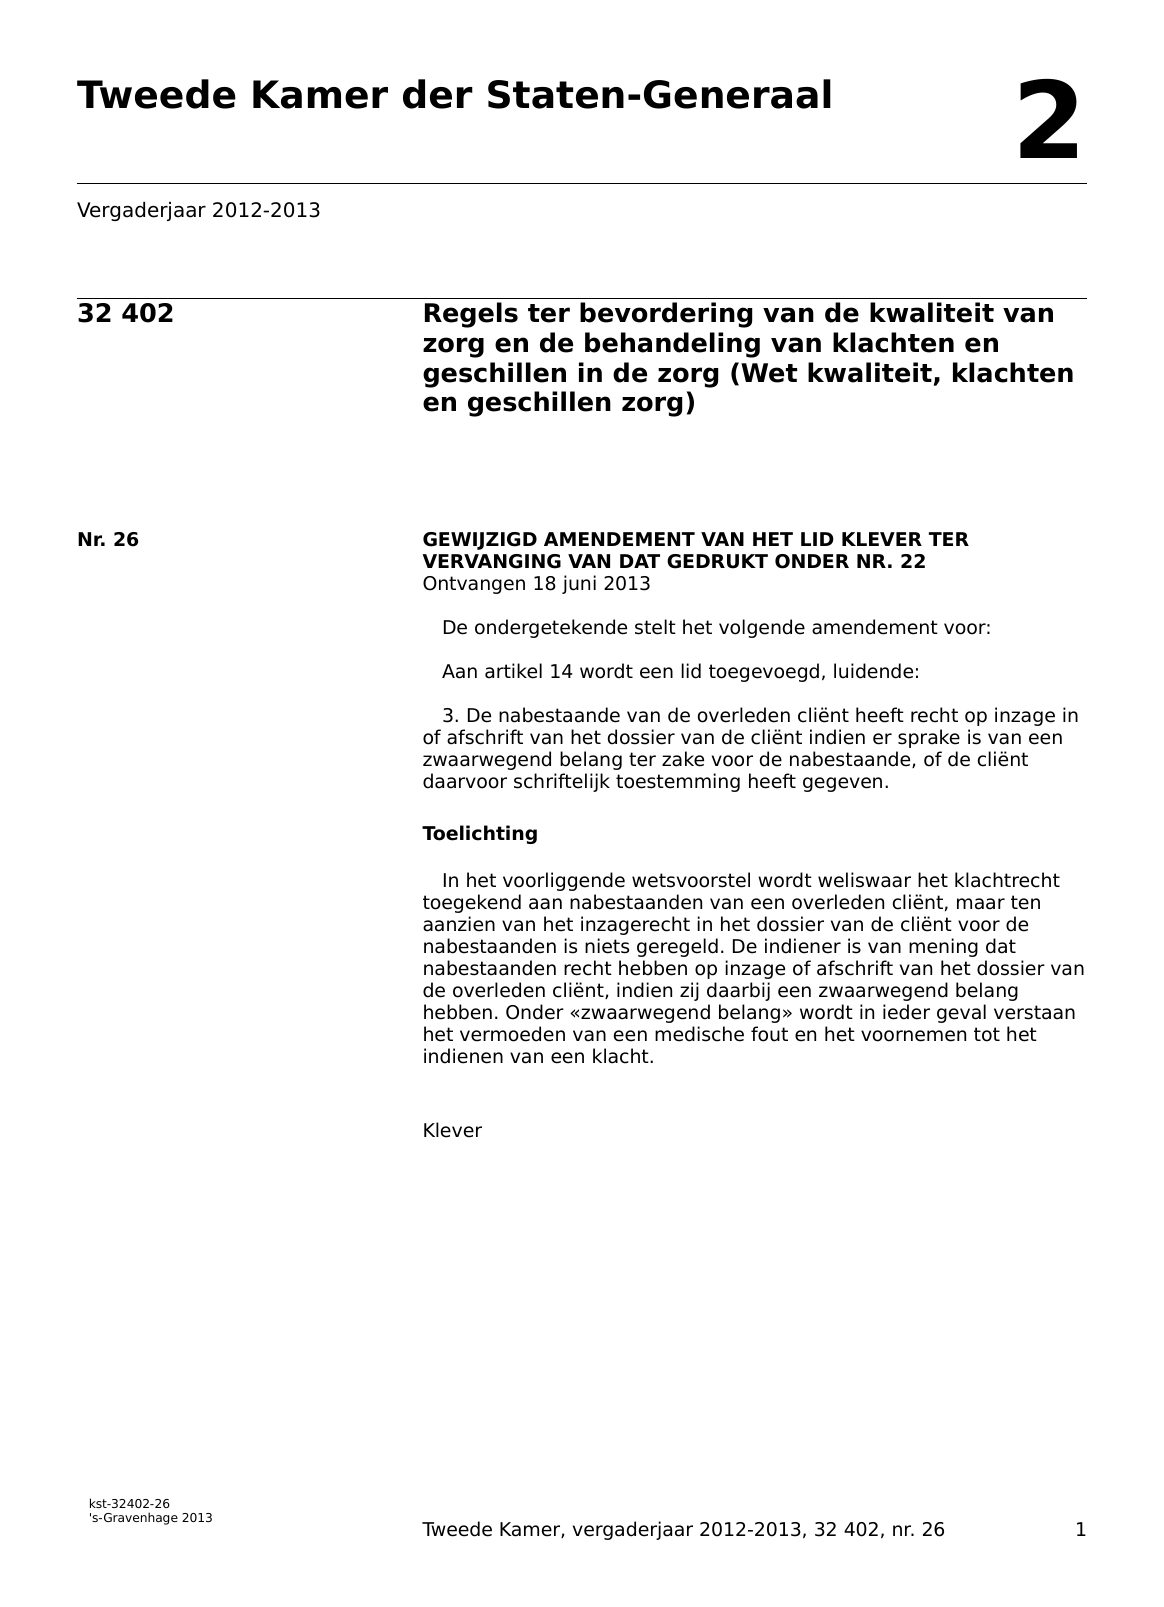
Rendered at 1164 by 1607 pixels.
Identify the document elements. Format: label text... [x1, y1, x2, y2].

text Aan artikel 14 wordt een lid toegevoegd, luidende: [422, 661, 1087, 683]
text In het voorliggende wetsvoorstel wordt weliswaar het klachtrecht toegekend aan nabestaanden van een overleden cliënt, maar ten aanzien van het inzagerecht in het dossier van de cliënt voor de nabestaanden is niets geregeld. De indiener is van mening dat nabestaanden recht hebben op inzage of afschrift van het dossier van de overleden cliënt, indien zij daarbij een zwaarwegend belang hebben. Onder «zwaarwegend belang» wordt in ieder geval verstaan het vermoeden van een medische fout en het voornemen tot het indienen van een klacht. [422, 870, 1087, 1068]
subtitle Toelichting [422, 823, 1087, 845]
text De ondergetekende stelt het volgende amendement voor: [422, 617, 1087, 639]
subtitle 32 402 Regels ter bevordering van de kwaliteit van zorg en de behandeling van klachten en geschillen in de zorg (Wet kwaliteit, klachten en geschillen zorg) [77, 299, 1087, 418]
text 3. De nabestaande van de overleden cliënt heeft recht op inzage in of afschrift van het dossier van de cliënt indien er sprake is van een zwaarwegend belang ter zake voor de nabestaande, of de cliënt daarvoor schriftelijk toestemming heeft gegeven. [422, 705, 1087, 793]
subtitle Nr. 26 GEWIJZIGD AMENDEMENT VAN HET LID KLEVER TER VERVANGING VAN DAT GEDRUKT ONDER NR. 22 [77, 529, 1087, 573]
table_header 2 [886, 59, 1087, 183]
table_cell Vergaderjaar 2012-2013 [77, 184, 1087, 298]
text Klever [422, 1098, 1087, 1142]
table_header Tweede Kamer der Staten-Generaal [77, 59, 886, 183]
text kst-32402-26 [88, 1497, 323, 1511]
text Ontvangen 18 juni 2013 [422, 573, 1087, 595]
text 's-Gravenhage 2013 [88, 1511, 323, 1525]
